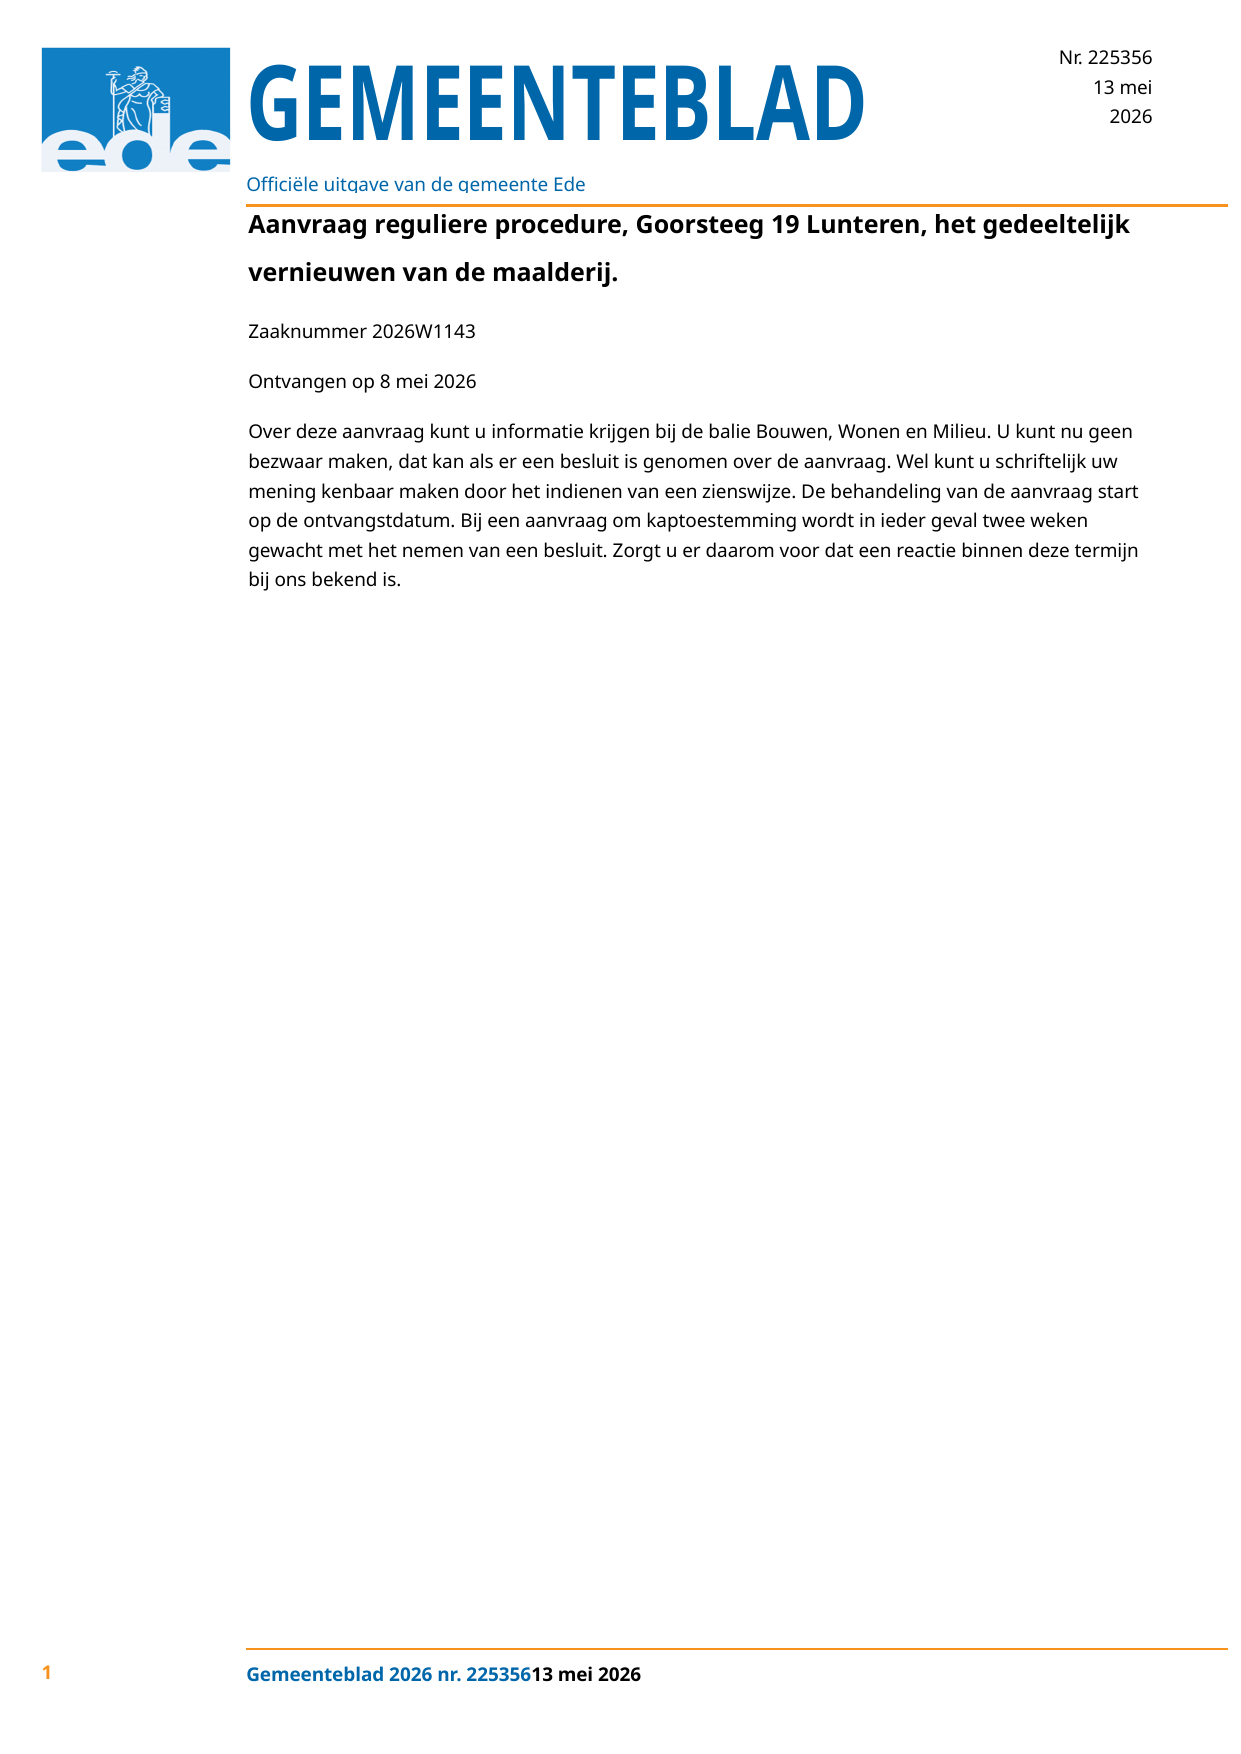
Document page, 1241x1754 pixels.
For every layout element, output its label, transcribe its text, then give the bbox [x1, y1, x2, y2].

text Zaaknummer 2026W1143 [248, 318, 1152, 344]
text Ontvangen op 8 mei 2026 [248, 368, 1152, 394]
text Aanvraag reguliere procedure, Goorsteeg 19 Lunteren, het gedeeltelijk vernieuwen van de maalderij. [248, 207, 1152, 288]
picture [41, 47, 231, 172]
text Over deze aanvraag kunt u informatie krijgen bij de balie Bouwen, Wonen en Milieu. U kunt nu geen bezwaar maken, dat kan als er een besluit is genomen over de aanvraag. Wel kunt u schriftelijk uw mening kenbaar maken door het indienen van een zienswijze. De behandeling van de aanvraag start op de ontvangstdatum. Bij een aanvraag om kaptoestemming wordt in ieder geval twee weken gewacht met het nemen van een besluit. Zorgt u er daarom voor dat een reactie binnen deze termijn bij ons bekend is. [248, 419, 1152, 592]
